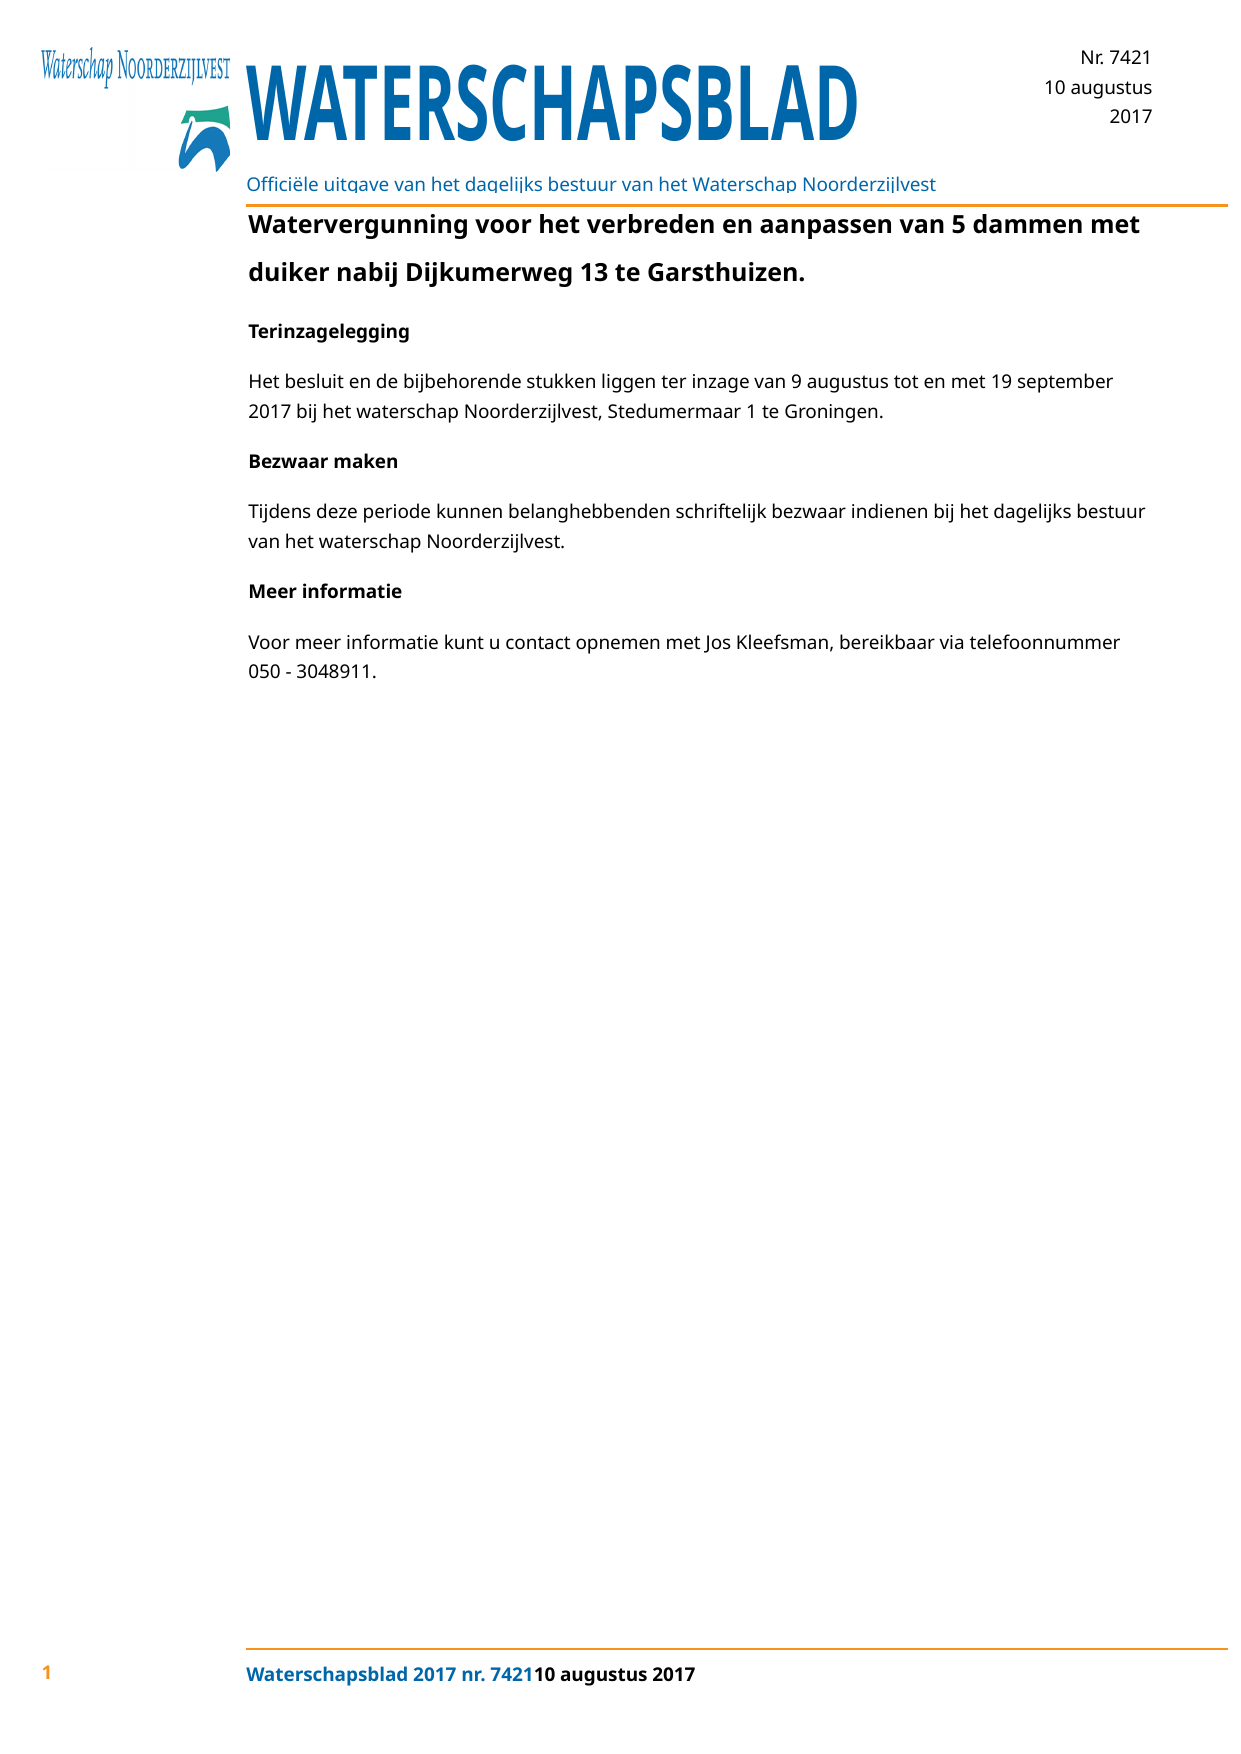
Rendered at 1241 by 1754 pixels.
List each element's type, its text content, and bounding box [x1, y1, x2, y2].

text Watervergunning voor het verbreden en aanpassen van 5 dammen met duiker nabij Dijkumerweg 13 te Garsthuizen. [248, 207, 1152, 288]
text Meer informatie [248, 579, 1152, 604]
text Terinzagelegging [248, 318, 1152, 344]
text Bezwaar maken [248, 448, 1152, 474]
picture [41, 47, 231, 172]
text Het besluit en de bijbehorende stukken liggen ter inzage van 9 augustus tot en met 19 september 2017 bij het waterschap Noorderzijlvest, Stedumermaar 1 te Groningen. [248, 368, 1152, 424]
text Voor meer informatie kunt u contact opnemen met Jos Kleefsman, bereikbaar via telefoonnummer 050 - 3048911. [248, 629, 1152, 684]
text Tijdens deze periode kunnen belanghebbenden schriftelijk bezwaar indienen bij het dagelijks bestuur van het waterschap Noorderzijlvest. [248, 499, 1152, 554]
